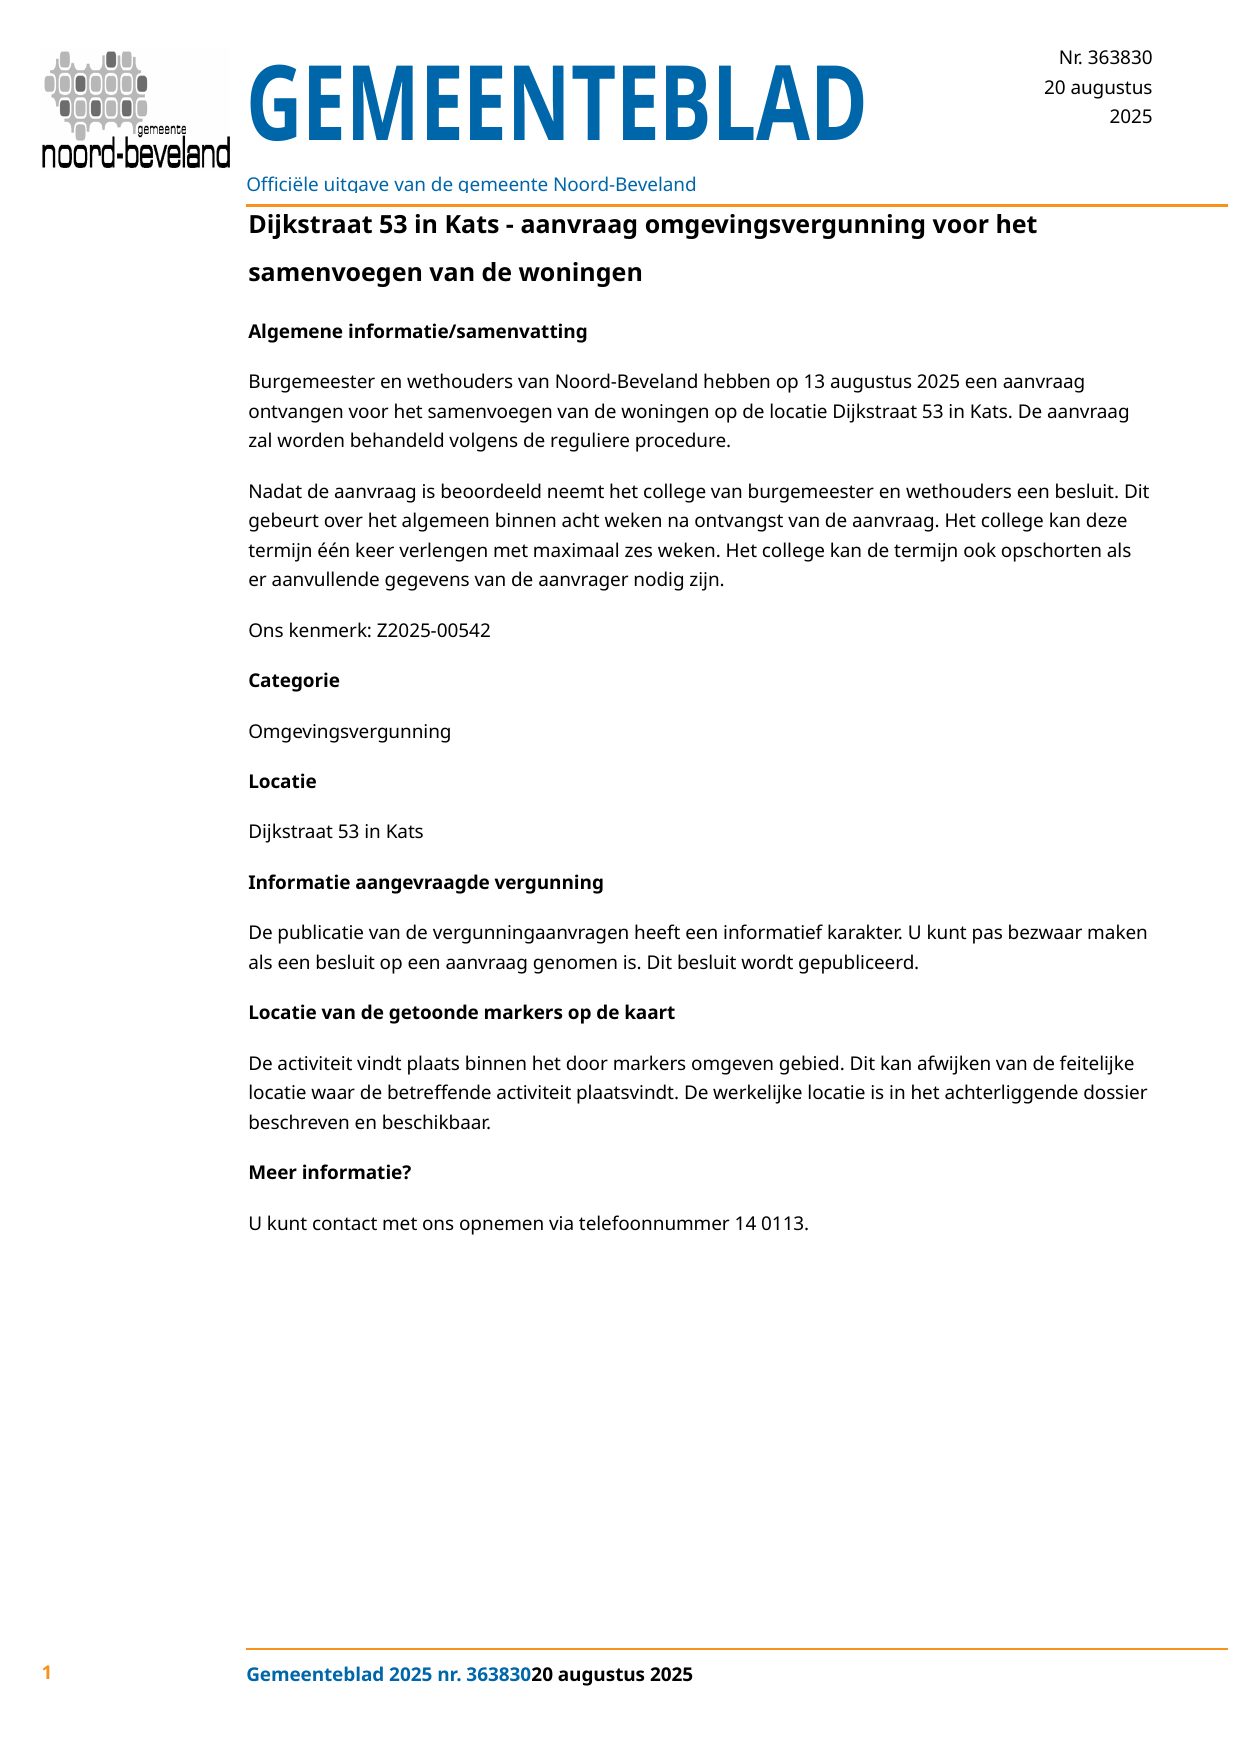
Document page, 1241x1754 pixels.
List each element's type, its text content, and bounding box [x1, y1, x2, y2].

text Dijkstraat 53 in Kats - aanvraag omgevingsvergunning voor het samenvoegen van de woningen [248, 207, 1152, 288]
text Ons kenmerk: Z2025-00542 [248, 617, 1152, 643]
text De publicatie van de vergunningaanvragen heeft een informatief karakter. U kunt pas bezwaar maken als een besluit op een aanvraag genomen is. Dit besluit wordt gepubliceerd. [248, 919, 1152, 975]
text Locatie [248, 768, 1152, 794]
text De activiteit vindt plaats binnen het door markers omgeven gebied. Dit kan afwijken van de feitelijke locatie waar de betreffende activiteit plaatsvindt. De werkelijke locatie is in het achterliggende dossier beschreven en beschikbaar. [248, 1050, 1152, 1135]
text Meer informatie? [248, 1159, 1152, 1185]
text Locatie van de getoonde markers op de kaart [248, 999, 1152, 1025]
text Algemene informatie/samenvatting [248, 318, 1152, 344]
text Dijkstraat 53 in Kats [248, 819, 1152, 844]
picture [41, 47, 231, 172]
text Informatie aangevraagde vergunning [248, 869, 1152, 895]
text U kunt contact met ons opnemen via telefoonnummer 14 0113. [248, 1210, 1152, 1236]
text Burgemeester en wethouders van Noord-Beveland hebben op 13 augustus 2025 een aanvraag ontvangen voor het samenvoegen van de woningen op de locatie Dijkstraat 53 in Kats. De aanvraag zal worden behandeld volgens de reguliere procedure. [248, 368, 1152, 453]
text Categorie [248, 667, 1152, 693]
text Omgevingsvergunning [248, 718, 1152, 744]
text Nadat de aanvraag is beoordeeld neemt het college van burgemeester en wethouders een besluit. Dit gebeurt over het algemeen binnen acht weken na ontvangst van de aanvraag. Het college kan deze termijn één keer verlengen met maximaal zes weken. Het college kan de termijn ook opschorten als er aanvullende gegevens van de aanvrager nodig zijn. [248, 478, 1152, 592]
